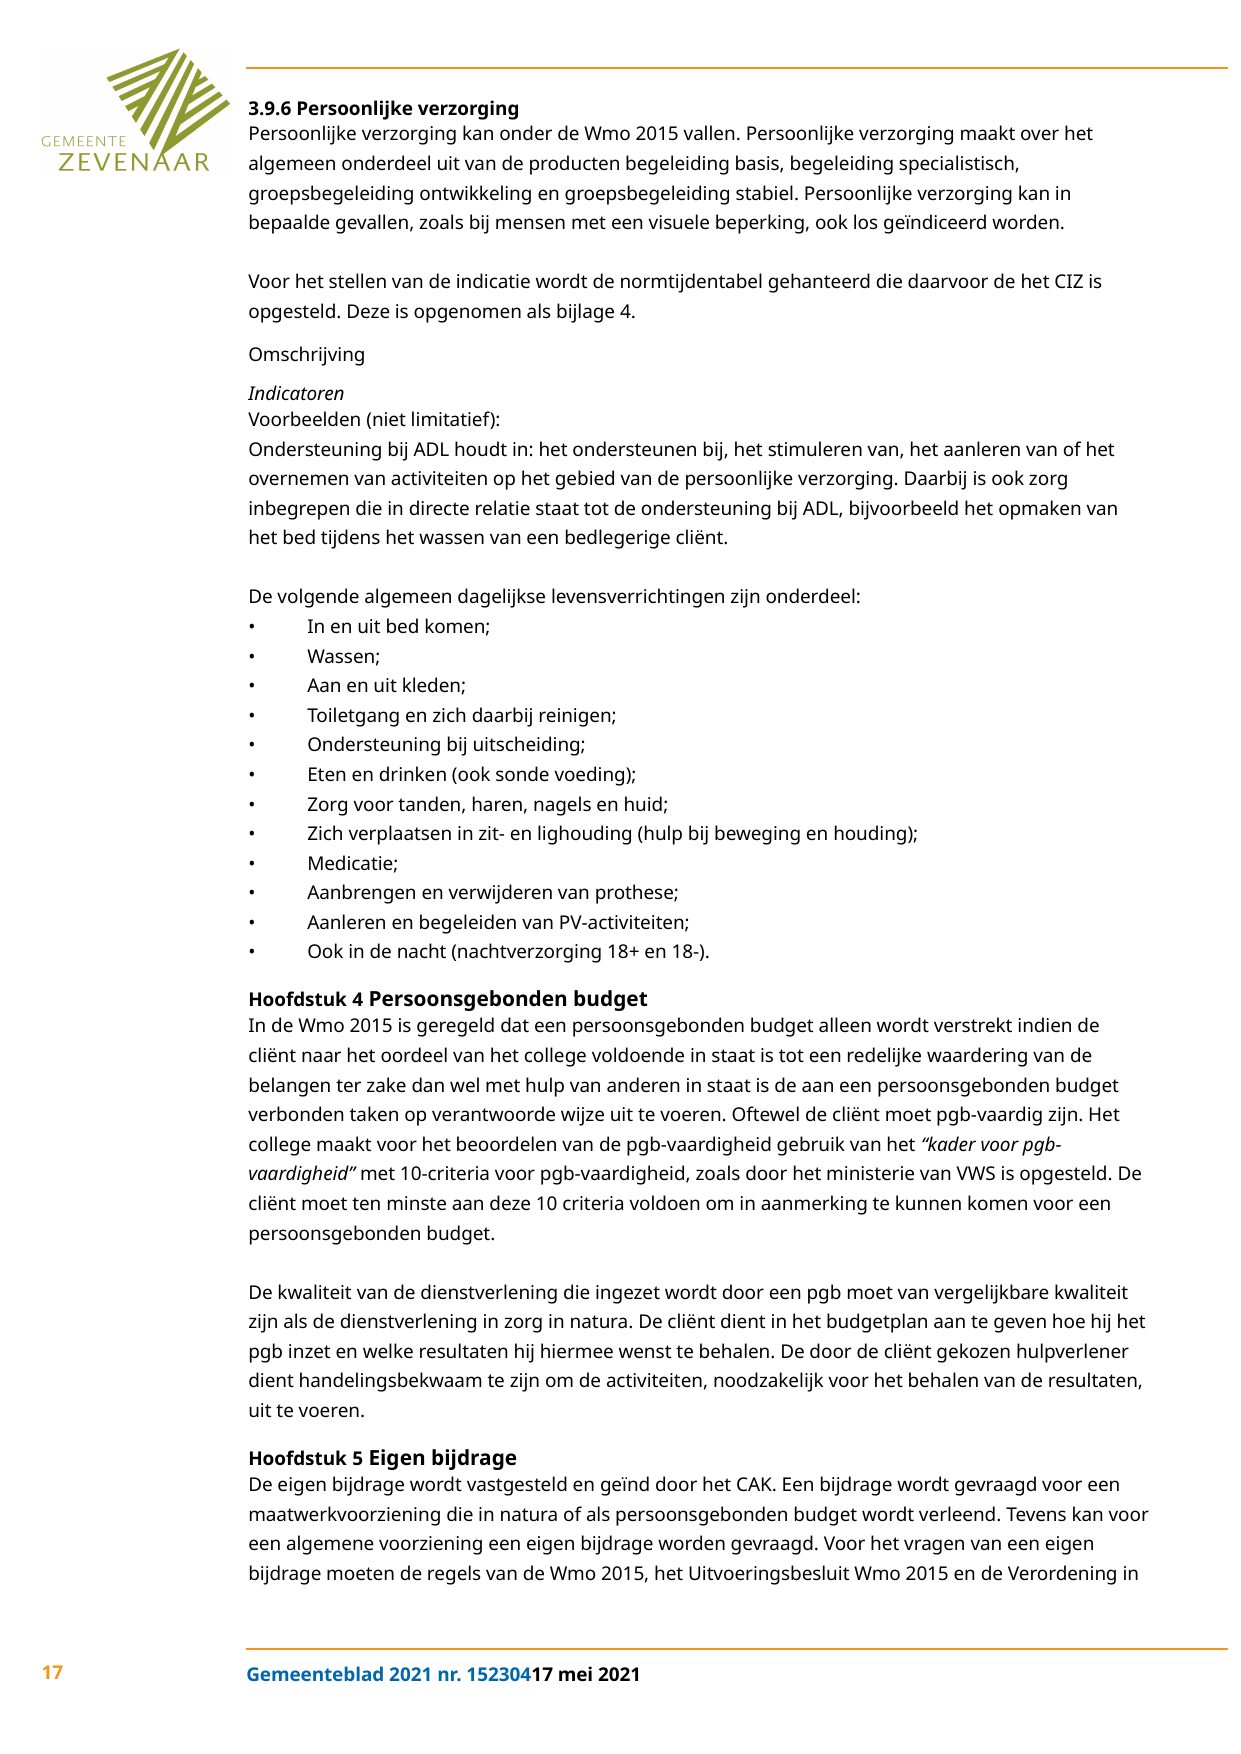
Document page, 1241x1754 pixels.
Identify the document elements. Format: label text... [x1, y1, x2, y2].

text Ondersteuning bij ADL houdt in: het ondersteunen bij, het stimuleren van, het aanleren van of het overnemen van activiteiten op het gebied van de persoonlijke verzorging. Daarbij is ook zorg inbegrepen die in directe relatie staat tot de ondersteuning bij ADL, bijvoorbeeld het opmaken van het bed tijdens het wassen van een bedlegerige cliënt. [248, 436, 1152, 550]
text Persoonlijke verzorging kan onder de Wmo 2015 vallen. Persoonlijke verzorging maakt over het algemeen onderdeel uit van de producten begeleiding basis, begeleiding specialistisch, groepsbegeleiding ontwikkeling en groepsbegeleiding stabiel. Persoonlijke verzorging kan in bepaalde gevallen, zoals bij mensen met een visuele beperking, ook los geïndiceerd worden. [248, 121, 1152, 235]
list Toiletgang en zich daarbij reinigen; [248, 702, 1152, 728]
list Zorg voor tanden, haren, nagels en huid; [248, 791, 1152, 816]
text In de Wmo 2015 is geregeld dat een persoonsgebonden budget alleen wordt verstrekt indien de cliënt naar het oordeel van het college voldoende in staat is tot een redelijke waardering van de belangen ter zake dan wel met hulp van anderen in staat is de aan een persoonsgebonden budget verbonden taken op verantwoorde wijze uit te voeren. Oftewel de cliënt moet pgb-vaardig zijn. Het college maakt voor het beoordelen van de pgb-vaardigheid gebruik van het “kader voor pgb-vaardigheid” met 10-criteria voor pgb-vaardigheid, zoals door het ministerie van VWS is opgesteld. De cliënt moet ten minste aan deze 10 criteria voldoen om in aanmerking te kunnen komen voor een persoonsgebonden budget. [248, 1013, 1152, 1246]
list Wassen; [248, 643, 1152, 668]
list Aanleren en begeleiden van PV-activiteiten; [248, 909, 1152, 935]
list In en uit bed komen; [248, 613, 1152, 639]
list Aanbrengen en verwijderen van prothese; [248, 879, 1152, 905]
text De volgende algemeen dagelijkse levensverrichtingen zijn onderdeel: [248, 584, 1152, 609]
text De kwaliteit van de dienstverlening die ingezet wordt door een pgb moet van vergelijkbare kwaliteit zijn als de dienstverlening in zorg in natura. De cliënt dient in het budgetplan aan te geven hoe hij het pgb inzet en welke resultaten hij hiermee wenst te behalen. De door de cliënt gekozen hulpverlener dient handelingsbekwaam te zijn om de activiteiten, noodzakelijk voor het behalen van de resultaten, uit te voeren. [248, 1279, 1152, 1423]
list Ook in de nacht (nachtverzorging 18+ en 18-). [248, 939, 1152, 964]
text Hoofdstuk 5 Eigen bijdrage [248, 1443, 1152, 1471]
list Eten en drinken (ook sonde voeding); [248, 761, 1152, 787]
list Zich verplaatsen in zit- en lighouding (hulp bij beweging en houding); [248, 820, 1152, 846]
text Omschrijving [248, 341, 1152, 367]
text Indicatoren [248, 380, 1152, 406]
picture [41, 47, 231, 172]
text Voor het stellen van de indicatie wordt de normtijdentabel gehanteerd die daarvoor de het CIZ is opgesteld. Deze is opgenomen als bijlage 4. [248, 268, 1152, 324]
list Aan en uit kleden; [248, 672, 1152, 698]
text Hoofdstuk 4 Persoonsgebonden budget [248, 984, 1152, 1013]
list Medicatie; [248, 850, 1152, 876]
text De eigen bijdrage wordt vastgesteld en geïnd door het CAK. Een bijdrage wordt gevraagd voor een maatwerkvoorziening die in natura of als persoonsgebonden budget wordt verleend. Tevens kan voor een algemene voorziening een eigen bijdrage worden gevraagd. Voor het vragen van een eigen bijdrage moeten de regels van de Wmo 2015, het Uitvoeringsbesluit Wmo 2015 en de Verordening in [248, 1471, 1152, 1586]
text Voorbeelden (niet limitatief): [248, 406, 1152, 432]
list Ondersteuning bij uitscheiding; [248, 732, 1152, 757]
text 3.9.6 Persoonlijke verzorging [248, 95, 1152, 121]
